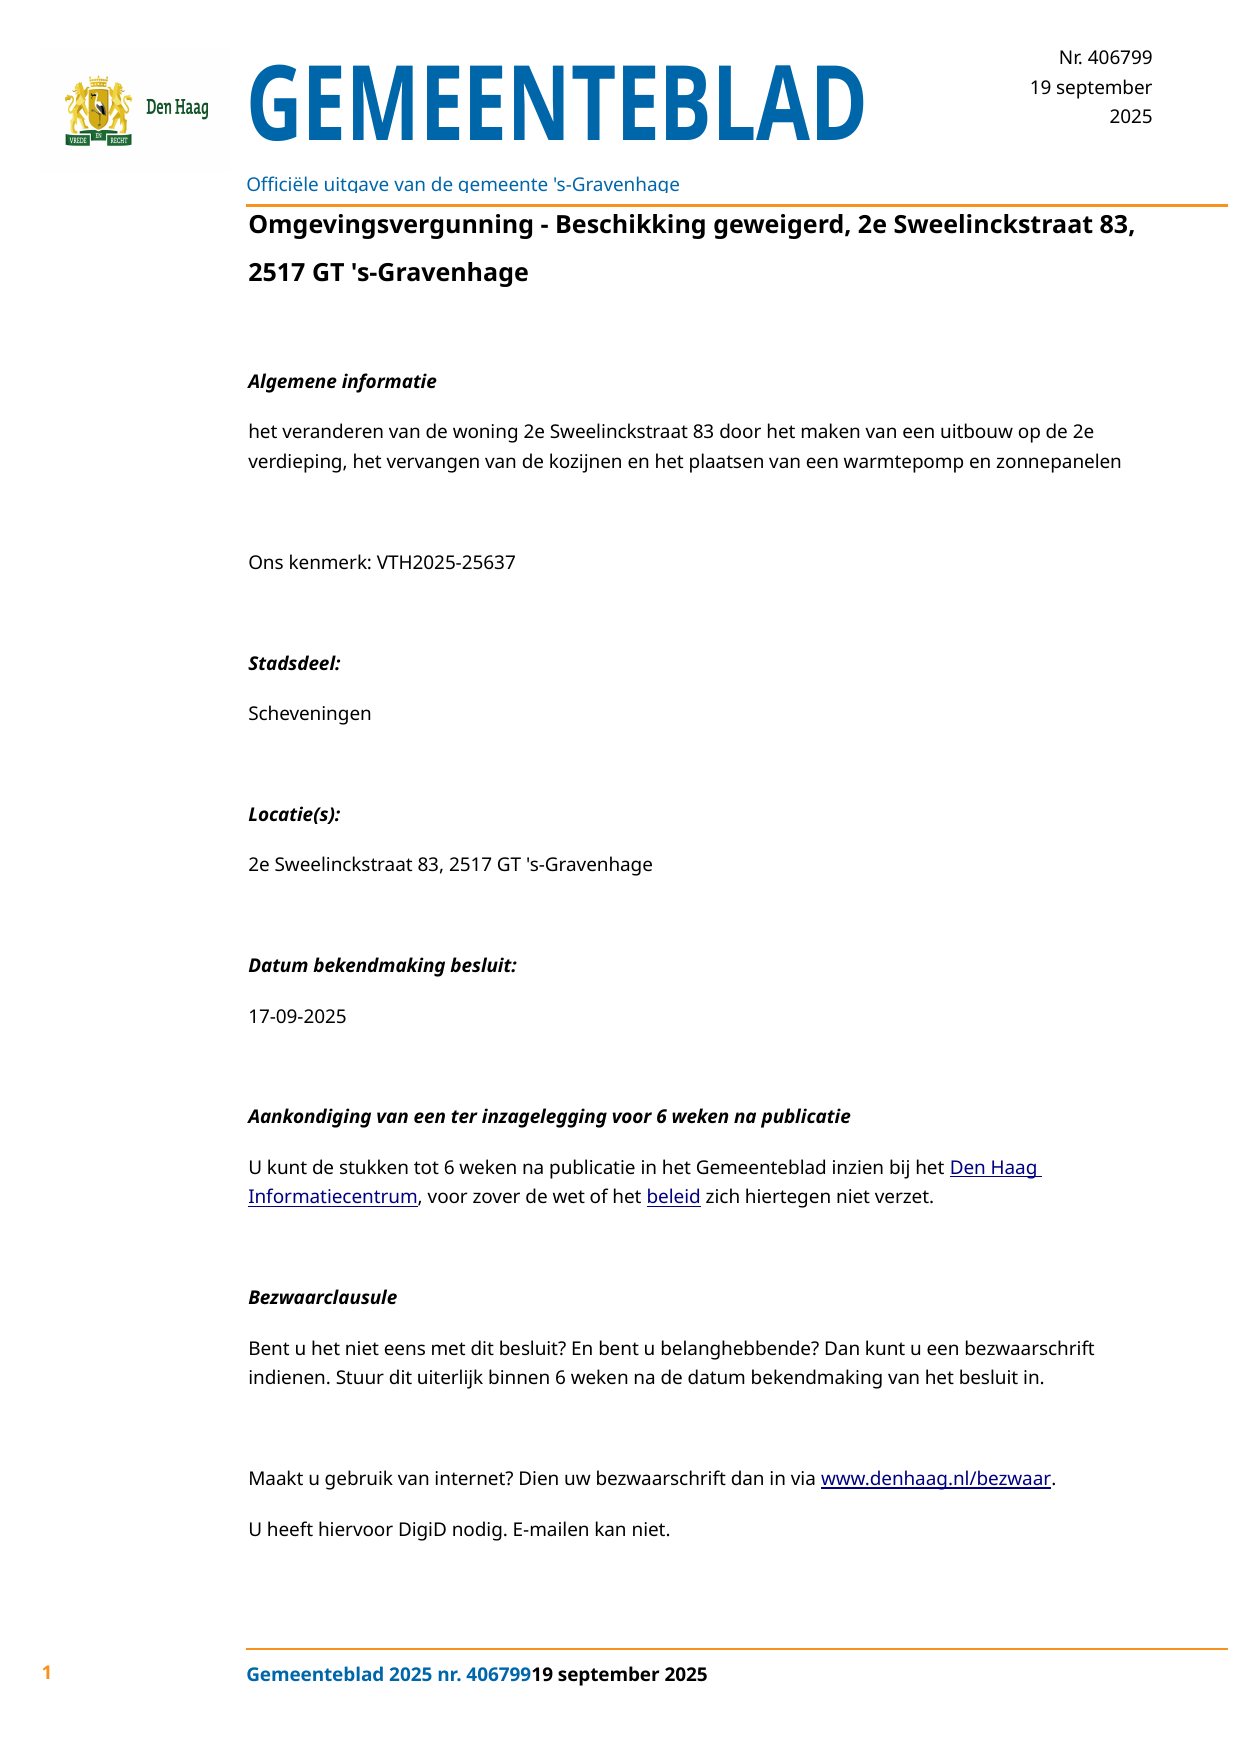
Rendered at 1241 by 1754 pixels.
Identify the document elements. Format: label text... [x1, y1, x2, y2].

text Aankondiging van een ter inzagelegging voor 6 weken na publicatie [248, 1104, 1152, 1129]
text Bezwaarclausule [248, 1284, 1152, 1310]
text Scheveningen [248, 700, 1152, 726]
text Algemene informatie [248, 368, 1152, 394]
text Maakt u gebruik van internet? Dien uw bezwaarschrift dan in via www.denhaag.nl/bezwaar. [248, 1465, 1152, 1491]
picture [41, 47, 231, 172]
text Ons kenmerk: VTH2025-25637 [248, 549, 1152, 575]
text 2e Sweelinckstraat 83, 2517 GT 's-Gravenhage [248, 852, 1152, 877]
text 17-09-2025 [248, 1003, 1152, 1029]
text U heeft hiervoor DigiD nodig. E-mailen kan niet. [248, 1516, 1152, 1542]
text het veranderen van de woning 2e Sweelinckstraat 83 door het maken van een uitbouw op de 2e verdieping, het vervangen van de kozijnen en het plaatsen van een warmtepomp en zonnepanelen [248, 419, 1152, 474]
text Omgevingsvergunning - Beschikking geweigerd, 2e Sweelinckstraat 83, 2517 GT 's-Gravenhage [248, 207, 1152, 288]
text Stadsdeel: [248, 650, 1152, 676]
text Locatie(s): [248, 801, 1152, 827]
text Bent u het niet eens met dit besluit? En bent u belanghebbende? Dan kunt u een bezwaarschrift indienen. Stuur dit uiterlijk binnen 6 weken na de datum bekendmaking van het besluit in. [248, 1335, 1152, 1390]
text U kunt de stukken tot 6 weken na publicatie in het Gemeenteblad inzien bij het Den Haag Informatiecentrum, voor zover de wet of het beleid zich hiertegen niet verzet. [248, 1154, 1152, 1209]
text Datum bekendmaking besluit: [248, 952, 1152, 978]
